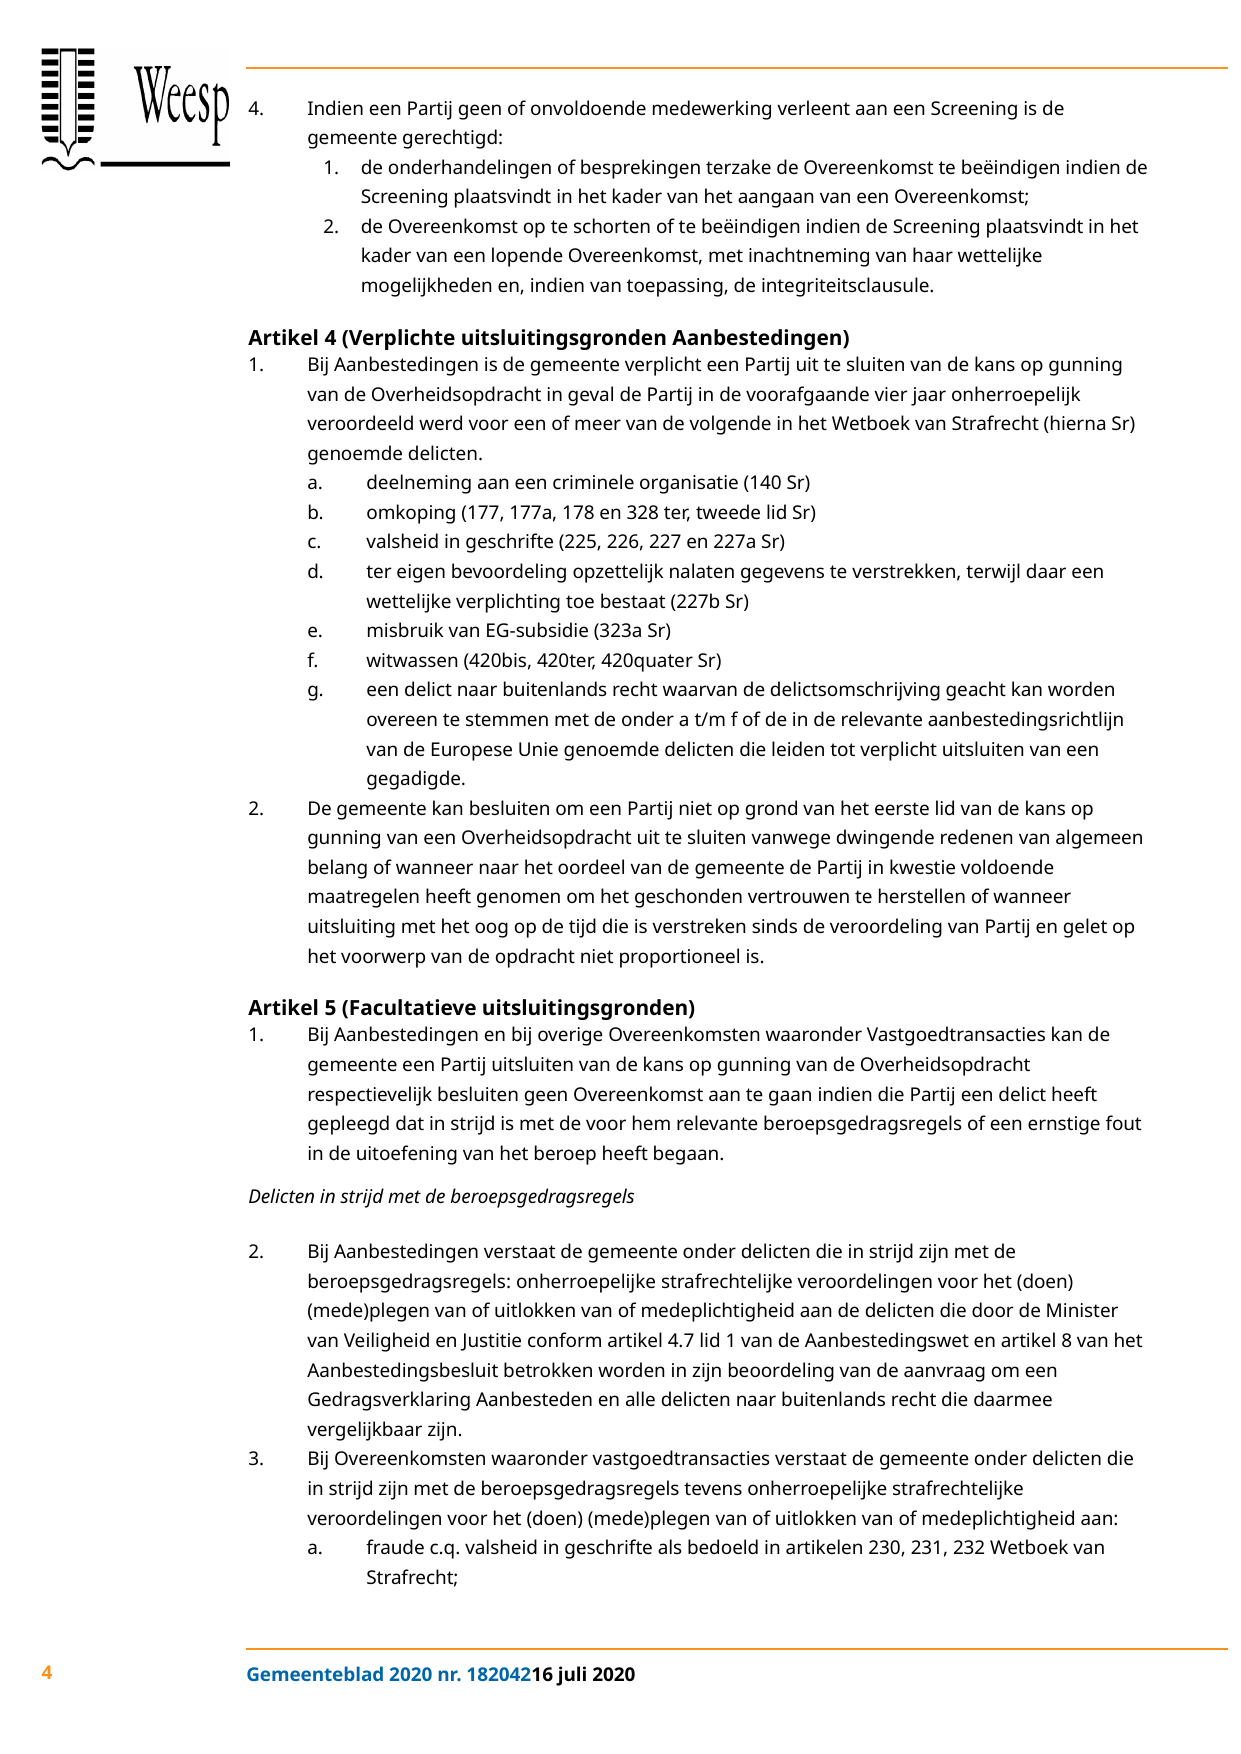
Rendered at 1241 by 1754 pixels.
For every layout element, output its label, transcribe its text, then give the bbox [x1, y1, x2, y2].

list Bij Aanbestedingen verstaat de gemeente onder delicten die in strijd zijn met de beroepsgedragsregels: onherroepelijke strafrechtelijke veroordelingen voor het (doen) (mede)plegen van of uitlokken van of medeplichtigheid aan de delicten die door de Minister van Veiligheid en Justitie conform artikel 4.7 lid 1 van de Aanbestedingswet en artikel 8 van het Aanbestedingsbesluit betrokken worden in zijn beoordeling van de aanvraag om een Gedragsverklaring Aanbesteden en alle delicten naar buitenlands recht die daarmee vergelijkbaar zijn. [248, 1238, 1152, 1442]
list Indien een Partij geen of onvoldoende medewerking verleent aan een Screening is de gemeente gerechtigd: [248, 95, 1152, 150]
text Artikel 5 (Facultatieve uitsluitingsgronden) [248, 993, 1152, 1022]
list witwassen (420bis, 420ter, 420quater Sr) [307, 647, 1152, 673]
list de Overeenkomst op te schorten of te beëindigen indien de Screening plaatsvindt in het kader van een lopende Overeenkomst, met inachtneming van haar wettelijke mogelijkheden en, indien van toepassing, de integriteitsclausule. [323, 213, 1152, 298]
text Artikel 4 (Verplichte uitsluitingsgronden Aanbestedingen) [248, 323, 1152, 351]
picture [41, 47, 231, 172]
text Delicten in strijd met de beroepsgedragsregels [248, 1183, 1152, 1209]
list deelneming aan een criminele organisatie (140 Sr) [307, 469, 1152, 495]
list Bij Aanbestedingen en bij overige Overeenkomsten waaronder Vastgoedtransacties kan de gemeente een Partij uitsluiten van de kans op gunning van de Overheidsopdracht respectievelijk besluiten geen Overeenkomst aan te gaan indien die Partij een delict heeft gepleegd dat in strijd is met de voor hem relevante beroepsgedragsregels of een ernstige fout in de uitoefening van het beroep heeft begaan. [248, 1022, 1152, 1166]
list Bij Aanbestedingen is de gemeente verplicht een Partij uit te sluiten van de kans op gunning van de Overheidsopdracht in geval de Partij in de voorafgaande vier jaar onherroepelijk veroordeeld werd voor een of meer van de volgende in het Wetboek van Strafrecht (hierna Sr) genoemde delicten. [248, 351, 1152, 466]
list De gemeente kan besluiten om een Partij niet op grond van het eerste lid van de kans op gunning van een Overheidsopdracht uit te sluiten vanwege dwingende redenen van algemeen belang of wanneer naar het oordeel van de gemeente de Partij in kwestie voldoende maatregelen heeft genomen om het geschonden vertrouwen te herstellen of wanneer uitsluiting met het oog op de tijd die is verstreken sinds de veroordeling van Partij en gelet op het voorwerp van de opdracht niet proportioneel is. [248, 795, 1152, 968]
list misbruik van EG-subsidie (323a Sr) [307, 617, 1152, 643]
list valsheid in geschrifte (225, 226, 227 en 227a Sr) [307, 529, 1152, 554]
list een delict naar buitenlands recht waarvan de delictsomschrijving geacht kan worden overeen te stemmen met de onder a t/m f of de in de relevante aanbestedingsrichtlijn van de Europese Unie genoemde delicten die leiden tot verplicht uitsluiten van een gegadigde. [307, 677, 1152, 791]
list omkoping (177, 177a, 178 en 328 ter, tweede lid Sr) [307, 499, 1152, 525]
list Bij Overeenkomsten waaronder vastgoedtransacties verstaat de gemeente onder delicten die in strijd zijn met de beroepsgedragsregels tevens onherroepelijke strafrechtelijke veroordelingen voor het (doen) (mede)plegen van of uitlokken van of medeplichtigheid aan: [248, 1446, 1152, 1530]
list fraude c.q. valsheid in geschrifte als bedoeld in artikelen 230, 231, 232 Wetboek van Strafrecht; [307, 1534, 1152, 1589]
list ter eigen bevoordeling opzettelijk nalaten gegevens te verstrekken, terwijl daar een wettelijke verplichting toe bestaat (227b Sr) [307, 558, 1152, 613]
list de onderhandelingen of besprekingen terzake de Overeenkomst te beëindigen indien de Screening plaatsvindt in het kader van het aangaan van een Overeenkomst; [323, 154, 1152, 209]
